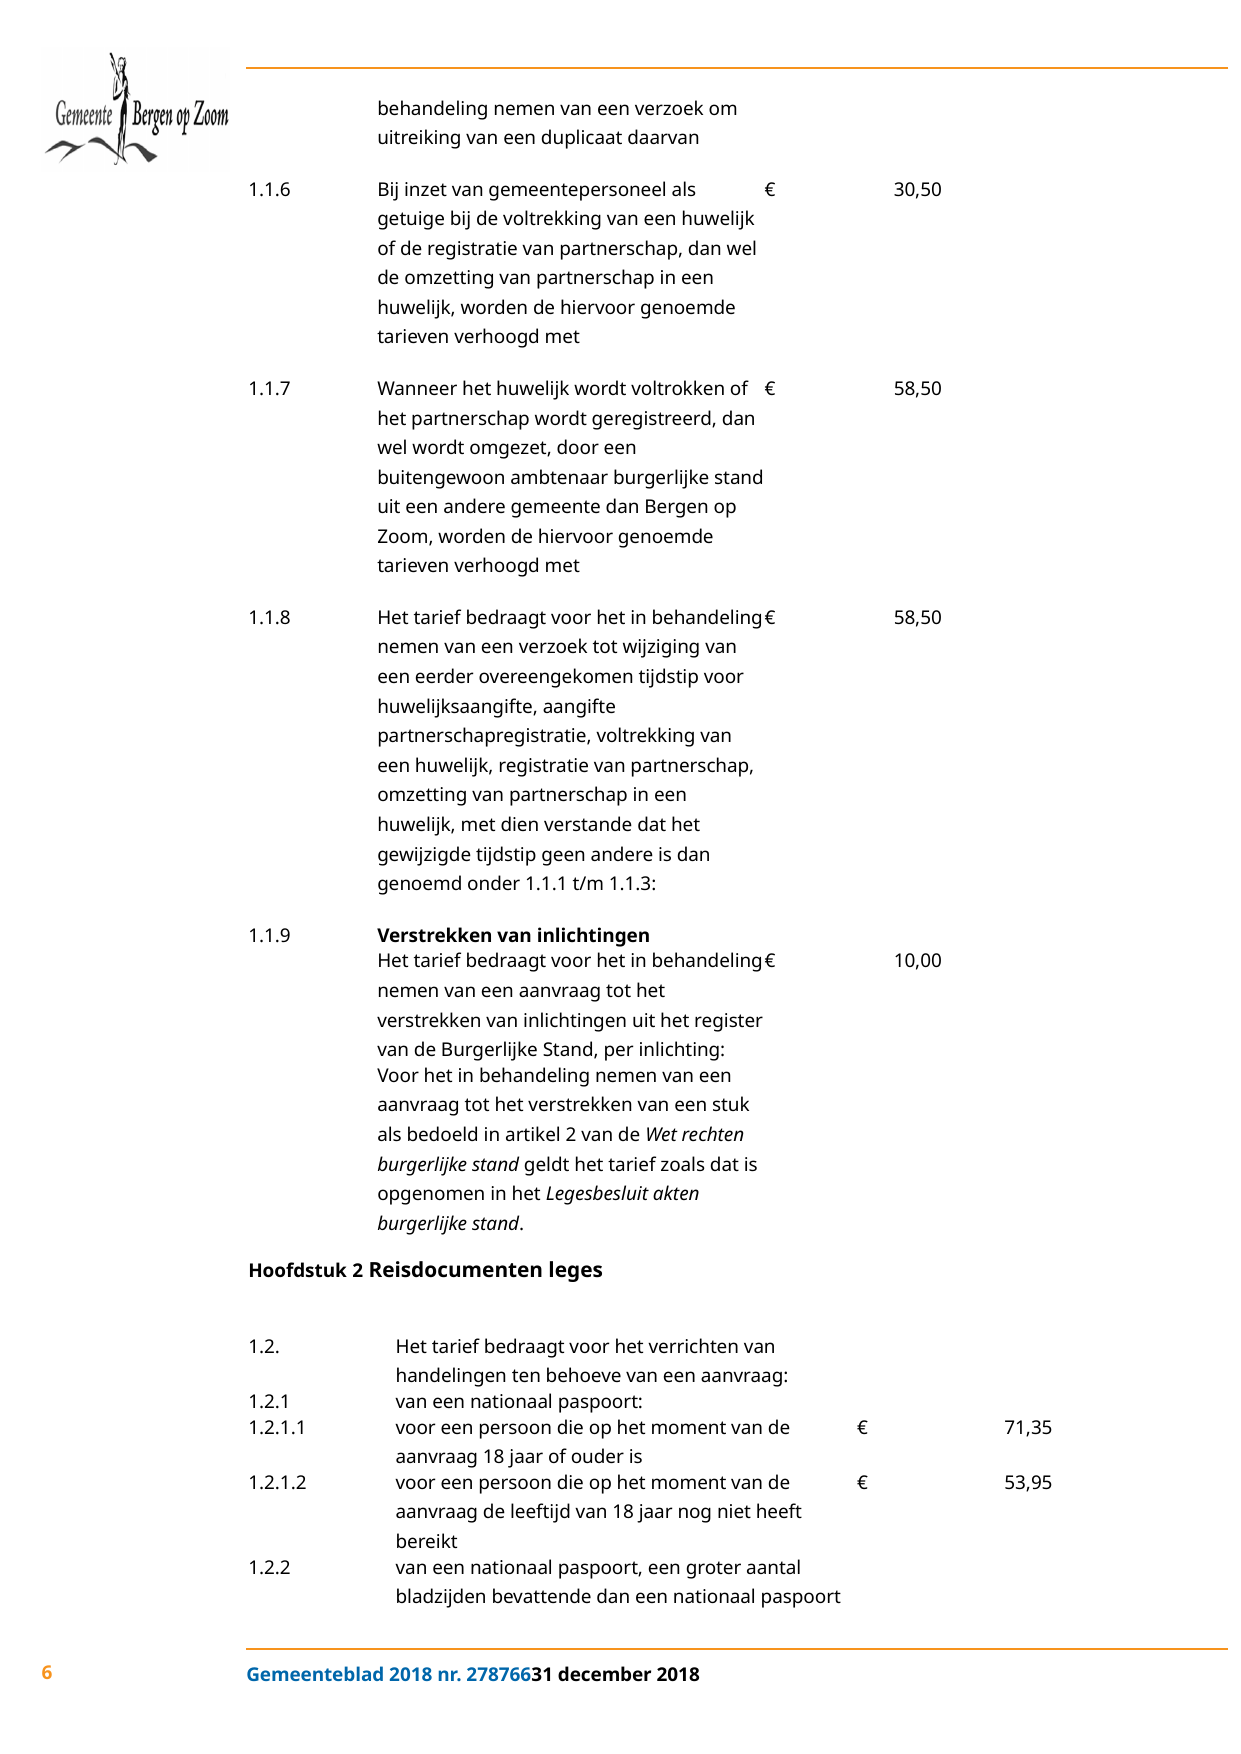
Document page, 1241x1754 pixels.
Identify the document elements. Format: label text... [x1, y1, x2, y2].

table_cell van een nationaal paspoort, een groter aantal bladzijden bevattende dan een nationaal paspoort [395, 1554, 857, 1609]
table_cell 1.2.2 [248, 1554, 395, 1609]
table_cell [248, 95, 377, 150]
table_cell 1.2.1.2 [248, 1469, 395, 1554]
table_cell [377, 150, 764, 176]
table_cell [894, 95, 1022, 150]
table_cell [894, 1062, 1022, 1236]
picture [41, 47, 231, 172]
table_cell [764, 150, 893, 176]
table_cell [894, 579, 1022, 604]
table_cell Het tarief bedraagt voor het in behandeling nemen van een verzoek tot wijziging van een eerder overeengekomen tijdstip voor huwelijksaangifte, aangifte partnerschapregistratie, voltrekking van een huwelijk, registratie van partnerschap, omzetting van partnerschap in een huwelijk, met dien verstande dat het gewijzigde tijdstip geen andere is dan genoemd onder 1.1.1 t/m 1.1.3: [377, 604, 764, 896]
table_header Het tarief bedraagt voor het verrichten van handelingen ten behoeve van een aanvraag: [395, 1333, 857, 1388]
table_cell 1.1.9 [248, 922, 377, 948]
table_cell 1.2.1 [248, 1388, 395, 1414]
table_cell 1.2.1.1 [248, 1414, 395, 1469]
table_cell 53,95 [1004, 1469, 1152, 1554]
table_header 1.2. [248, 1333, 395, 1388]
table_cell Het tarief bedraagt voor het in behandeling nemen van een aanvraag tot het verstrekken van inlichtingen uit het register van de Burgerlijke Stand, per inlichting: [377, 948, 764, 1062]
table_cell [248, 1062, 377, 1236]
table_cell [857, 1388, 1004, 1414]
table_cell [764, 922, 893, 948]
table_cell behandeling nemen van een verzoek om uitreiking van een duplicaat daarvan [377, 95, 764, 150]
table_cell € [764, 948, 893, 1062]
table_cell 30,50 [894, 176, 1022, 349]
table_cell 1.1.8 [248, 604, 377, 896]
table_cell € [857, 1469, 1004, 1554]
table_cell [857, 1554, 1004, 1609]
table_cell Bij inzet van gemeentepersoneel als getuige bij de voltrekking van een huwelijk of de registratie van partnerschap, dan wel de omzetting van partnerschap in een huwelijk, worden de hiervoor genoemde tarieven verhoogd met [377, 176, 764, 349]
table_cell [248, 579, 377, 604]
table_cell 1.1.7 [248, 375, 377, 578]
table_cell € [764, 375, 893, 578]
table_cell [248, 948, 377, 1062]
text Hoofdstuk 2 Reisdocumenten leges [248, 1255, 1152, 1283]
table_cell [248, 150, 377, 176]
table_cell Wanneer het huwelijk wordt voltrokken of het partnerschap wordt geregistreerd, dan wel wordt omgezet, door een buitengewoon ambtenaar burgerlijke stand uit een andere gemeente dan Bergen op Zoom, worden de hiervoor genoemde tarieven verhoogd met [377, 375, 764, 578]
table_cell 58,50 [894, 375, 1022, 578]
table_cell [248, 896, 377, 922]
table_cell [1004, 1388, 1152, 1414]
table_cell [764, 1062, 893, 1236]
table_cell [764, 579, 893, 604]
table_cell [377, 896, 764, 922]
table_cell [894, 350, 1022, 375]
table_cell 1.1.6 [248, 176, 377, 349]
table_cell [894, 150, 1022, 176]
table_cell [764, 896, 893, 922]
table_cell [377, 579, 764, 604]
table_cell 10,00 [894, 948, 1022, 1062]
table_cell € [764, 176, 893, 349]
table_cell 71,35 [1004, 1414, 1152, 1469]
table_header [1004, 1333, 1152, 1388]
table_cell voor een persoon die op het moment van de aanvraag de leeftijd van 18 jaar nog niet heeft bereikt [395, 1469, 857, 1554]
table_cell € [764, 604, 893, 896]
table_cell voor een persoon die op het moment van de aanvraag 18 jaar of ouder is [395, 1414, 857, 1469]
table_cell [248, 350, 377, 375]
table_cell van een nationaal paspoort: [395, 1388, 857, 1414]
table_cell Voor het in behandeling nemen van een aanvraag tot het verstrekken van een stuk als bedoeld in artikel 2 van de Wet rechten burgerlijke stand geldt het tarief zoals dat is opgenomen in het Legesbesluit akten burgerlijke stand. [377, 1062, 764, 1236]
table_cell [377, 350, 764, 375]
table_cell 58,50 [894, 604, 1022, 896]
table_cell € [857, 1414, 1004, 1469]
table_cell [764, 95, 893, 150]
table_header [857, 1333, 1004, 1388]
table_cell Verstrekken van inlichtingen [377, 922, 764, 948]
table_cell [764, 350, 893, 375]
table_cell [894, 922, 1022, 948]
table_cell [894, 896, 1022, 922]
table_cell [1004, 1554, 1152, 1609]
